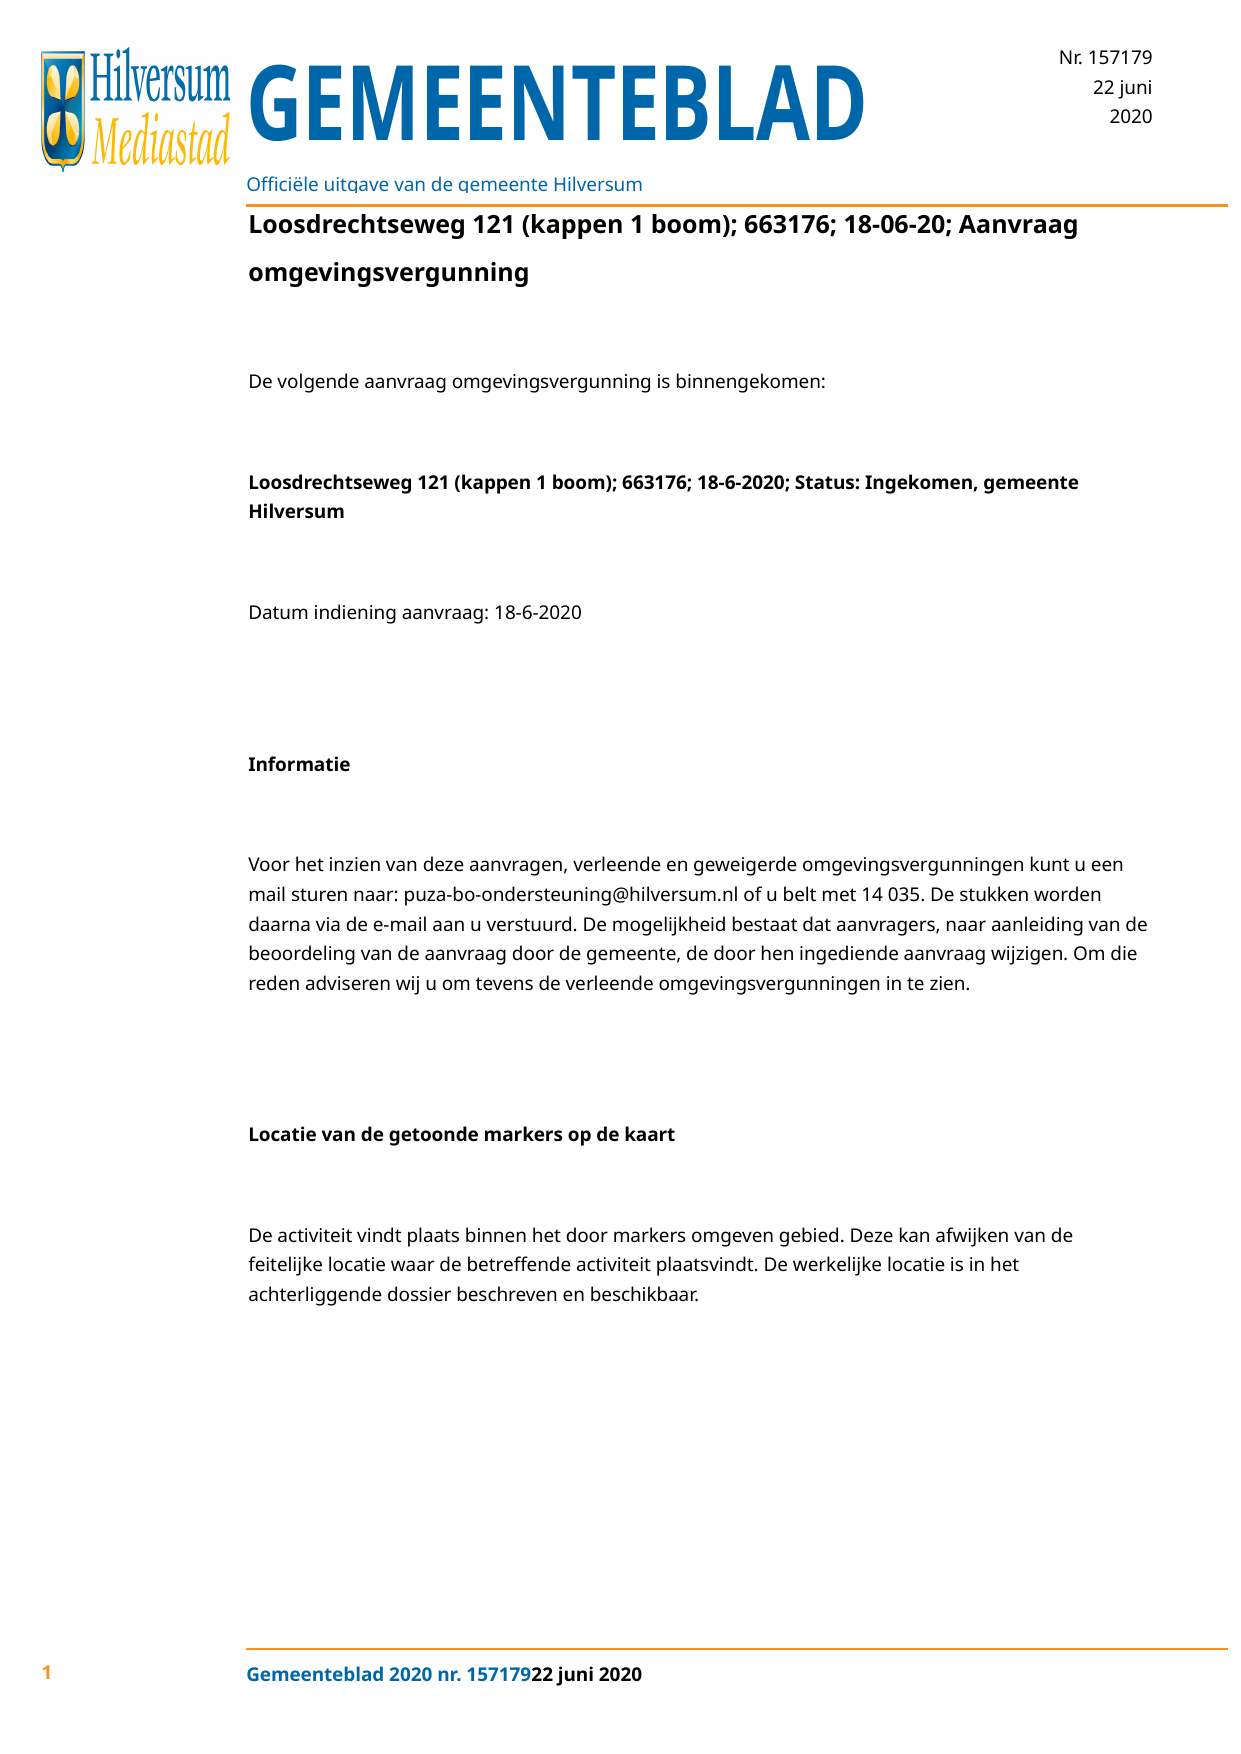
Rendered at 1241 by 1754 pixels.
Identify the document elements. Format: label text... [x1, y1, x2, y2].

text Loosdrechtseweg 121 (kappen 1 boom); 663176; 18-6-2020; Status: Ingekomen, gemeente Hilversum [248, 469, 1152, 524]
text De activiteit vindt plaats binnen het door markers omgeven gebied. Deze kan afwijken van de feitelijke locatie waar de betreffende activiteit plaatsvindt. De werkelijke locatie is in het achterliggende dossier beschreven en beschikbaar. [248, 1222, 1152, 1307]
picture [41, 47, 231, 172]
text Datum indiening aanvraag: 18-6-2020 [248, 599, 1152, 625]
text De volgende aanvraag omgevingsvergunning is binnengekomen: [248, 368, 1152, 394]
text Loosdrechtseweg 121 (kappen 1 boom); 663176; 18-06-20; Aanvraag omgevingsvergunning [248, 207, 1152, 288]
text Locatie van de getoonde markers op de kaart [248, 1121, 1152, 1147]
text Informatie [248, 751, 1152, 777]
text Voor het inzien van deze aanvragen, verleende en geweigerde omgevingsvergunningen kunt u een mail sturen naar: puza-bo-ondersteuning@hilversum.nl of u belt met 14 035. De stukken worden daarna via de e-mail aan u verstuurd. De mogelijkheid bestaat dat aanvragers, naar aanleiding van de beoordeling van de aanvraag door de gemeente, de door hen ingediende aanvraag wijzigen. Om die reden adviseren wij u om tevens de verleende omgevingsvergunningen in te zien. [248, 852, 1152, 996]
